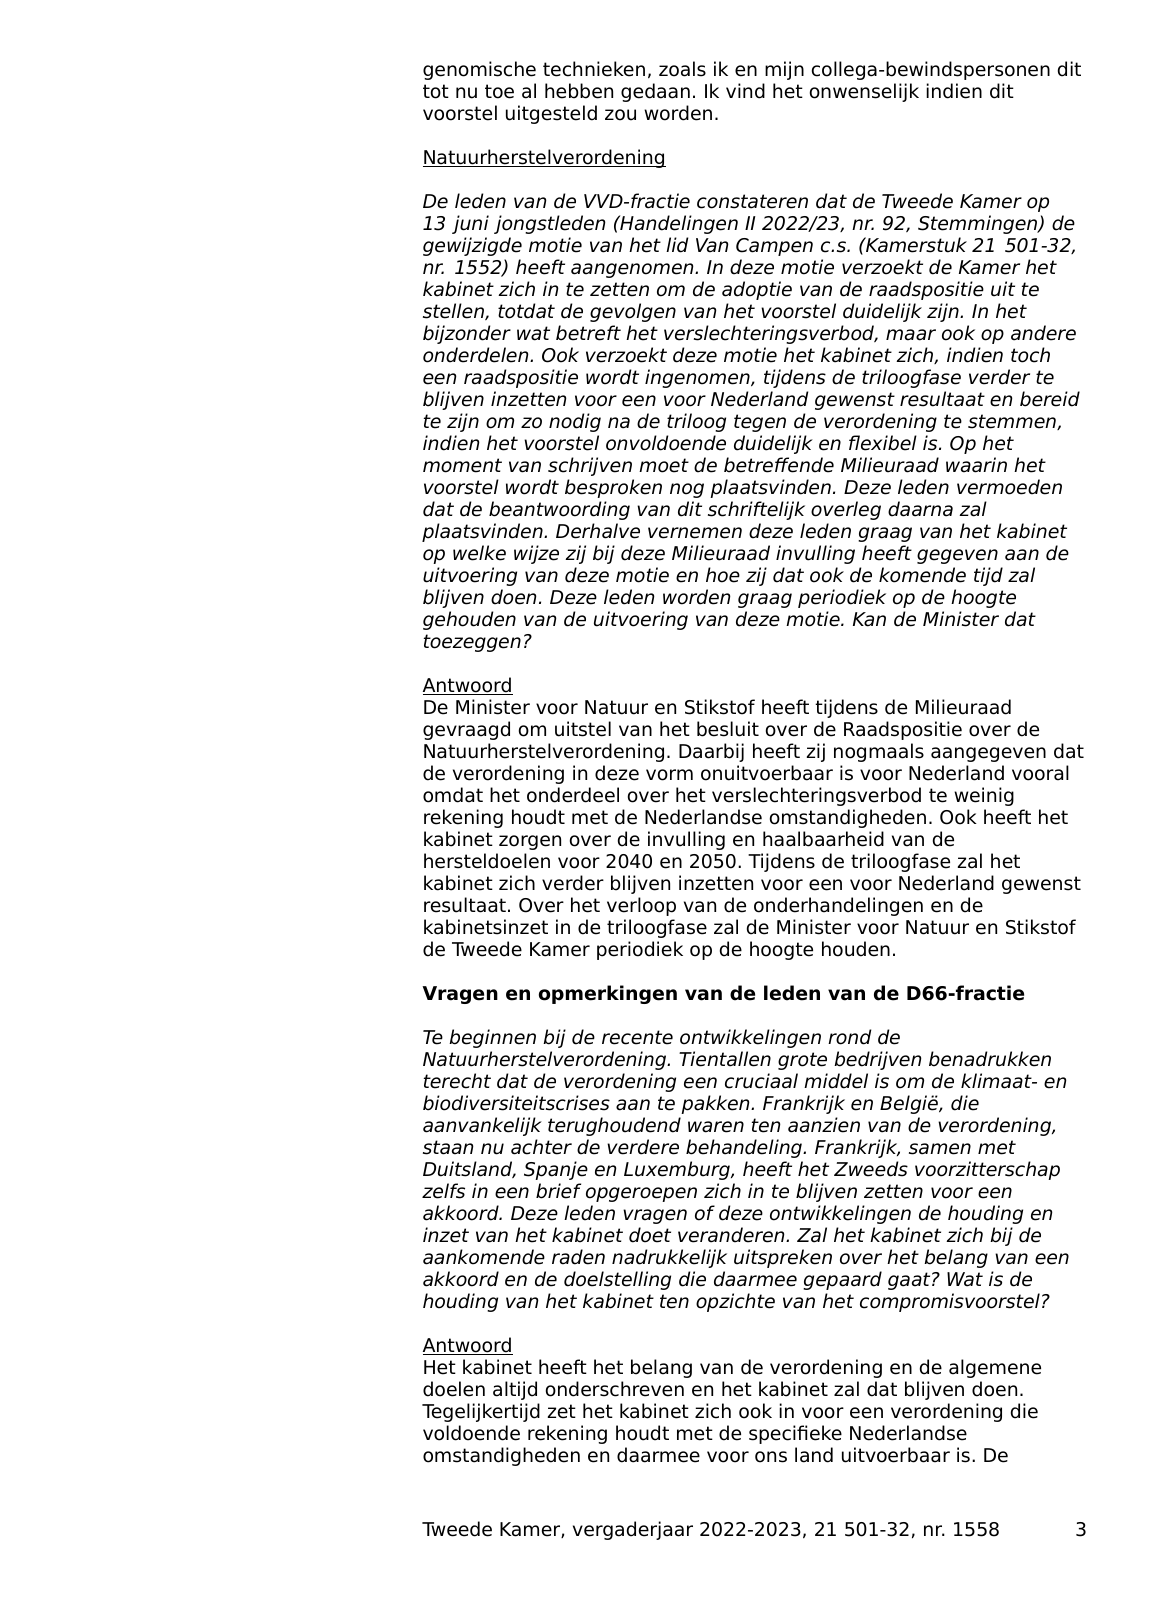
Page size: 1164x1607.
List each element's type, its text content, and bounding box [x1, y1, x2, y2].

text De Minister voor Natuur en Stikstof heeft tijdens de Milieuraad gevraagd om uitstel van het besluit over de Raadspositie over de Natuurherstelverordening. Daarbij heeft zij nogmaals aangegeven dat de verordening in deze vorm onuitvoerbaar is voor Nederland vooral omdat het onderdeel over het verslechteringsverbod te weinig rekening houdt met de Nederlandse omstandigheden. Ook heeft het kabinet zorgen over de invulling en haalbaarheid van de hersteldoelen voor 2040 en 2050. Tijdens de triloogfase zal het kabinet zich verder blijven inzetten voor een voor Nederland gewenst resultaat. Over het verloop van de onderhandelingen en de kabinetsinzet in de triloogfase zal de Minister voor Natuur en Stikstof de Tweede Kamer periodiek op de hoogte houden. [422, 697, 1087, 961]
subtitle Vragen en opmerkingen van de leden van de D66-fractie [422, 983, 1087, 1005]
text Antwoord [422, 1335, 1087, 1357]
text De leden van de VVD-fractie constateren dat de Tweede Kamer op 13 juni jongstleden (Handelingen II 2022/23, nr. 92, Stemmingen) de gewijzigde motie van het lid Van Campen c.s. (Kamerstuk 21 501-32, nr. 1552) heeft aangenomen. In deze motie verzoekt de Kamer het kabinet zich in te zetten om de adoptie van de raadspositie uit te stellen, totdat de gevolgen van het voorstel duidelijk zijn. In het bijzonder wat betreft het verslechteringsverbod, maar ook op andere onderdelen. Ook verzoekt deze motie het kabinet zich, indien toch een raadspositie wordt ingenomen, tijdens de triloogfase verder te blijven inzetten voor een voor Nederland gewenst resultaat en bereid te zijn om zo nodig na de triloog tegen de verordening te stemmen, indien het voorstel onvoldoende duidelijk en flexibel is. Op het moment van schrijven moet de betreffende Milieuraad waarin het voorstel wordt besproken nog plaatsvinden. Deze leden vermoeden dat de beantwoording van dit schriftelijk overleg daarna zal plaatsvinden. Derhalve vernemen deze leden graag van het kabinet op welke wijze zij bij deze Milieuraad invulling heeft gegeven aan de uitvoering van deze motie en hoe zij dat ook de komende tijd zal blijven doen. Deze leden worden graag periodiek op de hoogte gehouden van de uitvoering van deze motie. Kan de Minister dat toezeggen? [422, 191, 1087, 653]
text genomische technieken, zoals ik en mijn collega-bewindspersonen dit tot nu toe al hebben gedaan. Ik vind het onwenselijk indien dit voorstel uitgesteld zou worden. [422, 59, 1087, 125]
subtitle Natuurherstelverordening [422, 147, 1087, 169]
text Te beginnen bij de recente ontwikkelingen rond de Natuurherstelverordening. Tientallen grote bedrijven benadrukken terecht dat de verordening een cruciaal middel is om de klimaat- en biodiversiteitscrises aan te pakken. Frankrijk en België, die aanvankelijk terughoudend waren ten aanzien van de verordening, staan nu achter de verdere behandeling. Frankrijk, samen met Duitsland, Spanje en Luxemburg, heeft het Zweeds voorzitterschap zelfs in een brief opgeroepen zich in te blijven zetten voor een akkoord. Deze leden vragen of deze ontwikkelingen de houding en inzet van het kabinet doet veranderen. Zal het kabinet zich bij de aankomende raden nadrukkelijk uitspreken over het belang van een akkoord en de doelstelling die daarmee gepaard gaat? Wat is de houding van het kabinet ten opzichte van het compromisvoorstel? [422, 1027, 1087, 1313]
text Antwoord [422, 675, 1087, 697]
text Het kabinet heeft het belang van de verordening en de algemene doelen altijd onderschreven en het kabinet zal dat blijven doen. Tegelijkertijd zet het kabinet zich ook in voor een verordening die voldoende rekening houdt met de specifieke Nederlandse omstandigheden en daarmee voor ons land uitvoerbaar is. De [422, 1357, 1087, 1467]
